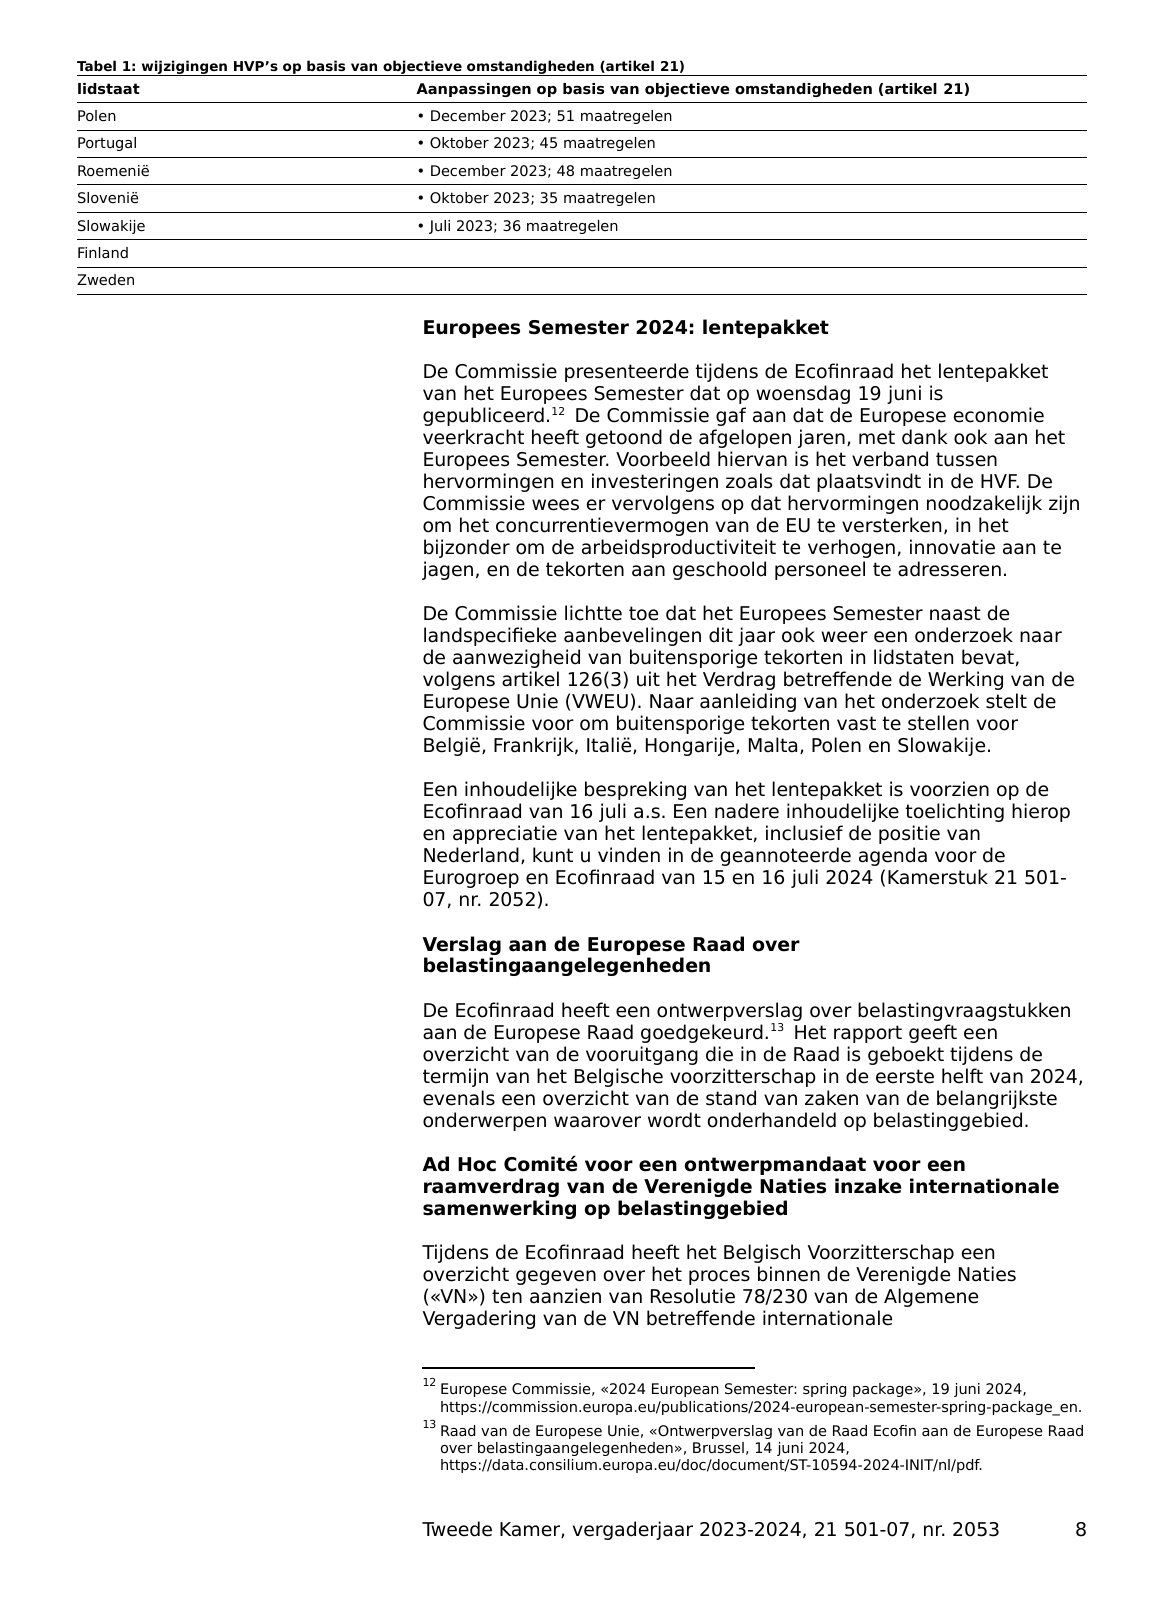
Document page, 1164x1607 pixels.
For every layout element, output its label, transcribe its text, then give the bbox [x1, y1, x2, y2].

text Een inhoudelijke bespreking van het lentepakket is voorzien op de Ecofinraad van 16 juli a.s. Een nadere inhoudelijke toelichting hierop en appreciatie van het lentepakket, inclusief de positie van Nederland, kunt u vinden in de geannoteerde agenda voor de Eurogroep en Ecofinraad van 15 en 16 juli 2024 (Kamerstuk 21 501-07, nr. 2052). [422, 779, 1087, 911]
text De Commissie lichtte toe dat het Europees Semester naast de landspecifieke aanbevelingen dit jaar ook weer een onderzoek naar de aanwezigheid van buitensporige tekorten in lidstaten bevat, volgens artikel 126(3) uit het Verdrag betreffende de Werking van de Europese Unie (VWEU). Naar aanleiding van het onderzoek stelt de Commissie voor om buitensporige tekorten vast te stellen voor België, Frankrijk, Italië, Hongarije, Malta, Polen en Slowakije. [422, 603, 1087, 757]
table_cell Zweden [77, 268, 410, 294]
text De Commissie presenteerde tijdens de Ecofinraad het lentepakket van het Europees Semester dat op woensdag 19 juni is gepubliceerd. De Commissie gaf aan dat de Europese economie veerkracht heeft getoond de afgelopen jaren, met dank ook aan het Europees Semester. Voorbeeld hiervan is het verband tussen hervormingen en investeringen zoals dat plaatsvindt in de HVF. De Commissie wees er vervolgens op dat hervormingen noodzakelijk zijn om het concurrentievermogen van de EU te versterken, in het bijzonder om de arbeidsproductiviteit te verhogen, innovatie aan te jagen, en de tekorten aan geschoold personeel te adresseren. [422, 361, 1087, 581]
table_cell • December 2023; 48 maatregelen [410, 158, 1087, 184]
subtitle Verslag aan de Europese Raad over belastingaangelegenheden [422, 933, 1087, 977]
text De Ecofinraad heeft een ontwerpverslag over belastingvraagstukken aan de Europese Raad goedgekeurd. Het rapport geeft een overzicht van de vooruitgang die in de Raad is geboekt tijdens de termijn van het Belgische voorzitterschap in de eerste helft van 2024, evenals een overzicht van de stand van zaken van de belangrijkste onderwerpen waarover wordt onderhandeld op belastinggebied. [422, 999, 1087, 1131]
table_cell • Oktober 2023; 35 maatregelen [410, 185, 1087, 212]
table_cell Polen [77, 103, 410, 129]
table_cell Slowakije [77, 213, 410, 239]
subtitle Europees Semester 2024: lentepakket [422, 317, 1087, 339]
table_cell • Juli 2023; 36 maatregelen [410, 213, 1087, 239]
subtitle Ad Hoc Comité voor een ontwerpmandaat voor een raamverdrag van de Verenigde Naties inzake internationale samenwerking op belastinggebied [422, 1154, 1087, 1219]
table_cell lidstaat [77, 76, 410, 102]
table_cell • December 2023; 51 maatregelen [410, 103, 1087, 129]
table_cell Finland [77, 240, 410, 267]
text Europese Commissie, «2024 European Semester: spring package», 19 juni 2024, https://commission.europa.eu/publications/2024-european-semester-spring-package_en. [422, 1377, 1087, 1416]
table_cell Slovenië [77, 185, 410, 212]
table_cell [410, 240, 1087, 267]
table_cell • Oktober 2023; 45 maatregelen [410, 131, 1087, 157]
table_cell Roemenië [77, 158, 410, 184]
text Raad van de Europese Unie, «Ontwerpverslag van de Raad Ecofin aan de Europese Raad over belastingaangelegenheden», Brussel, 14 juni 2024, https://data.consilium.europa.eu/doc/document/ST-10594-2024-INIT/nl/pdf. [422, 1418, 1087, 1474]
table_cell Aanpassingen op basis van objectieve omstandigheden (artikel 21) [410, 76, 1087, 102]
table_cell Portugal [77, 131, 410, 157]
text Tijdens de Ecofinraad heeft het Belgisch Voorzitterschap een overzicht gegeven over het proces binnen de Verenigde Naties («VN») ten aanzien van Resolutie 78/230 van de Algemene Vergadering van de VN betreffende internationale [422, 1242, 1087, 1330]
table_header Tabel 1: wijzigingen HVP’s op basis van objectieve omstandigheden (artikel 21) [77, 59, 1087, 75]
table_cell [410, 268, 1087, 294]
